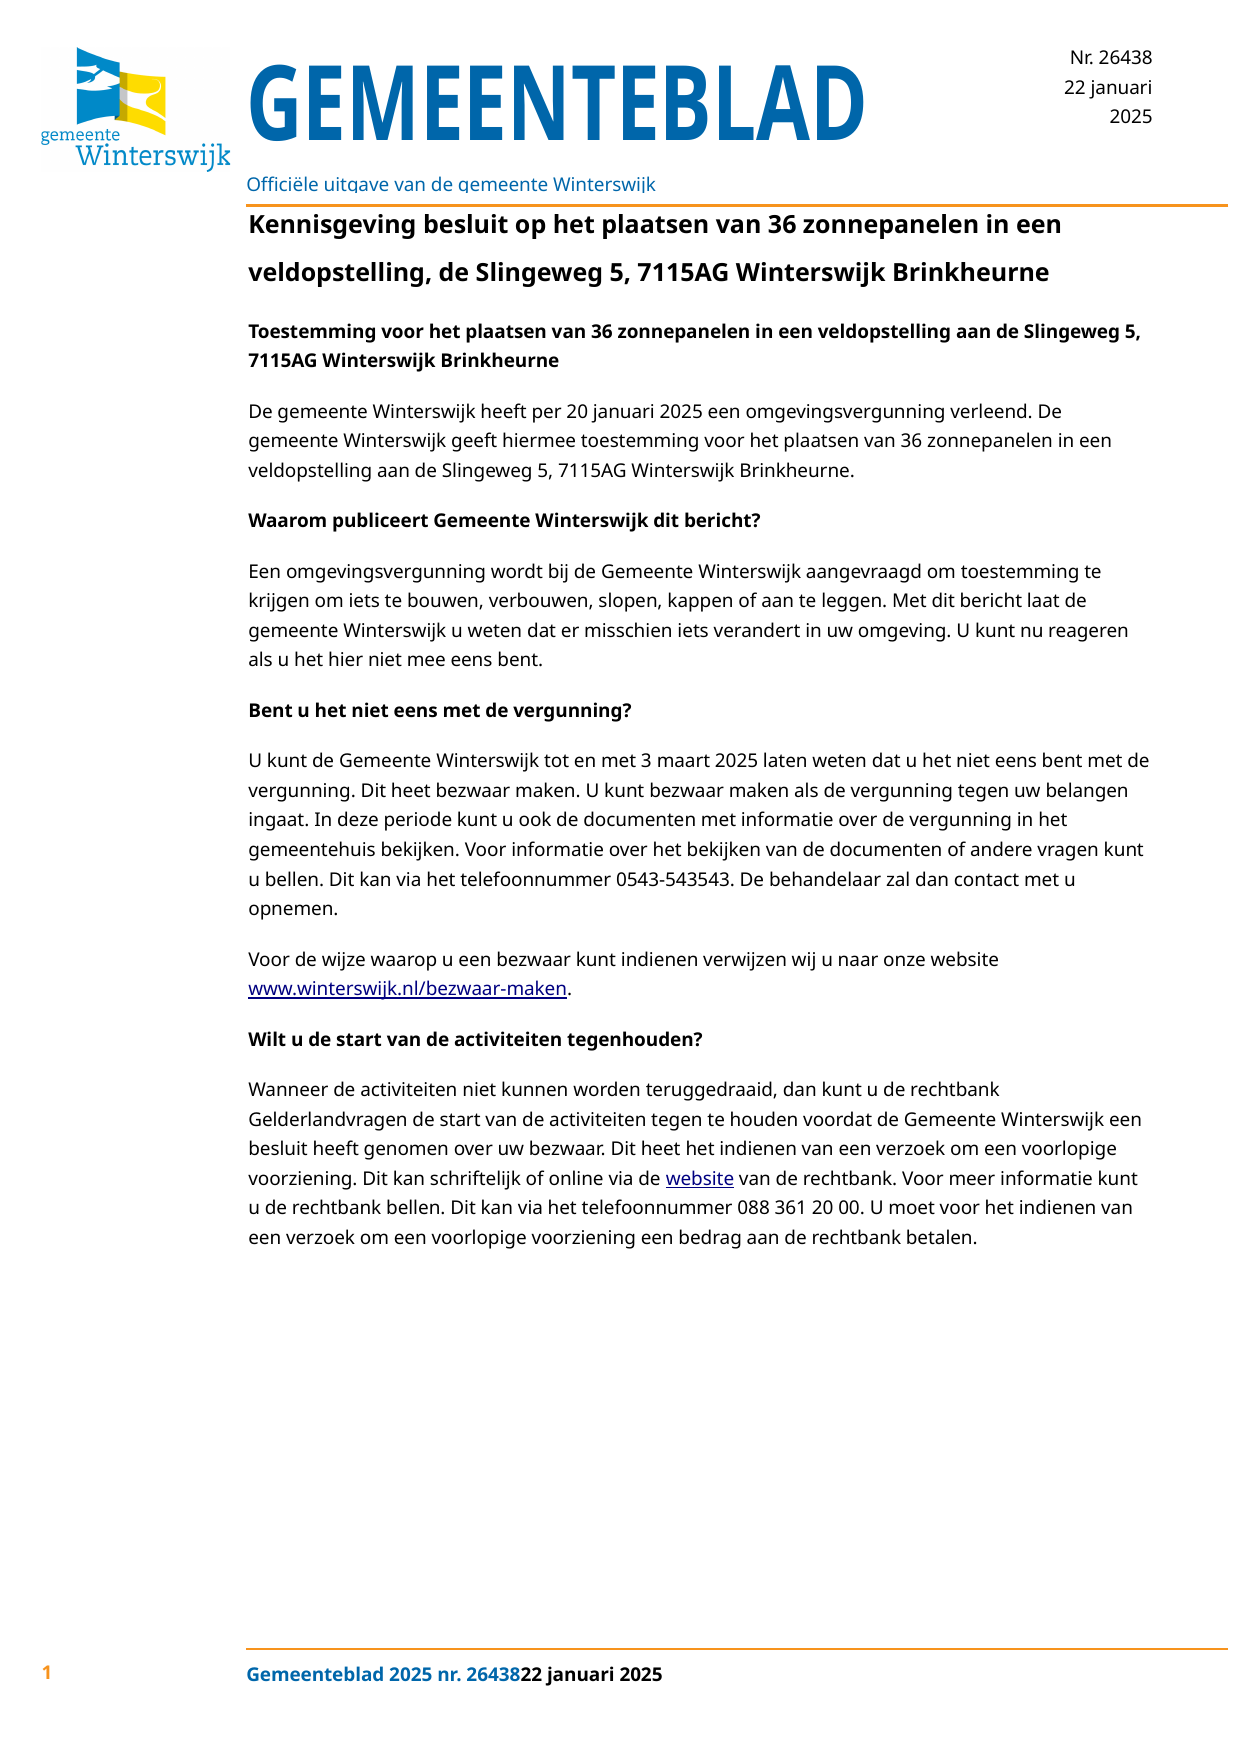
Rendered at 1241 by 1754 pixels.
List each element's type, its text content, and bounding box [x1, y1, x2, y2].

text Voor de wijze waarop u een bezwaar kunt indienen verwijzen wij u naar onze website www.winterswijk.nl/bezwaar-maken. [248, 946, 1152, 1001]
picture [41, 47, 231, 172]
text U kunt de Gemeente Winterswijk tot en met 3 maart 2025 laten weten dat u het niet eens bent met de vergunning. Dit heet bezwaar maken. U kunt bezwaar maken als de vergunning tegen uw belangen ingaat. In deze periode kunt u ook de documenten met informatie over de vergunning in het gemeentehuis bekijken. Voor informatie over het bekijken van de documenten of andere vragen kunt u bellen. Dit kan via het telefoonnummer 0543-543543. De behandelaar zal dan contact met u opnemen. [248, 747, 1152, 921]
text Waarom publiceert Gemeente Winterswijk dit bericht? [248, 507, 1152, 533]
text Kennisgeving besluit op het plaatsen van 36 zonnepanelen in een veldopstelling, de Slingeweg 5, 7115AG Winterswijk Brinkheurne [248, 207, 1152, 288]
text De gemeente Winterswijk heeft per 20 januari 2025 een omgevingsvergunning verleend. De gemeente Winterswijk geeft hiermee toestemming voor het plaatsen van 36 zonnepanelen in een veldopstelling aan de Slingeweg 5, 7115AG Winterswijk Brinkheurne. [248, 398, 1152, 483]
text Wilt u de start van de activiteiten tegenhouden? [248, 1026, 1152, 1052]
text Toestemming voor het plaatsen van 36 zonnepanelen in een veldopstelling aan de Slingeweg 5, 7115AG Winterswijk Brinkheurne [248, 318, 1152, 373]
text Bent u het niet eens met de vergunning? [248, 697, 1152, 723]
picture [225, 153, 231, 162]
text Wanneer de activiteiten niet kunnen worden teruggedraaid, dan kunt u de rechtbank Gelderlandvragen de start van de activiteiten tegen te houden voordat de Gemeente Winterswijk een besluit heeft genomen over uw bezwaar. Dit heet het indienen van een verzoek om een voorlopige voorziening. Dit kan schriftelijk of online via de website van de rechtbank. Voor meer informatie kunt u de rechtbank bellen. Dit kan via het telefoonnummer 088 361 20 00. U moet voor het indienen van een verzoek om een voorlopige voorziening een bedrag aan de rechtbank betalen. [248, 1076, 1152, 1250]
text Een omgevingsvergunning wordt bij de Gemeente Winterswijk aangevraagd om toestemming te krijgen om iets te bouwen, verbouwen, slopen, kappen of aan te leggen. Met dit bericht laat de gemeente Winterswijk u weten dat er misschien iets verandert in uw omgeving. U kunt nu reageren als u het hier niet mee eens bent. [248, 558, 1152, 672]
